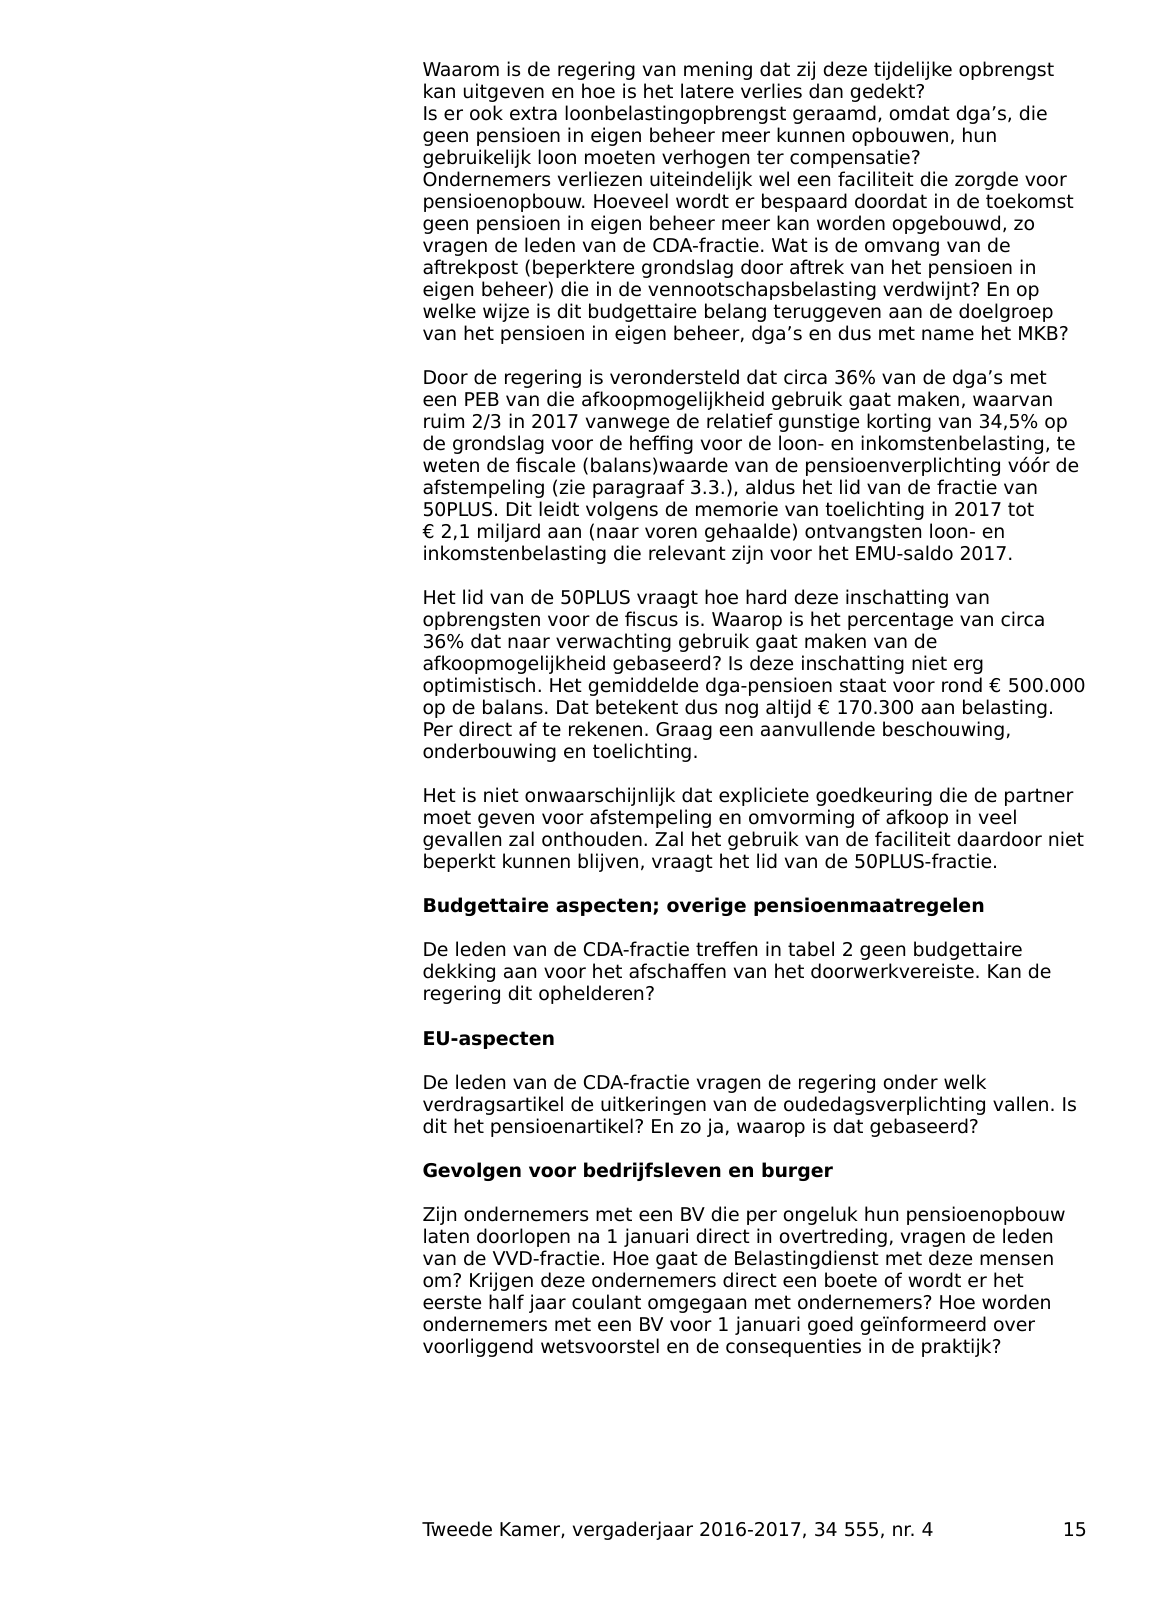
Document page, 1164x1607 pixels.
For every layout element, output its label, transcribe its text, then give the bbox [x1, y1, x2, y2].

text Waarom is de regering van mening dat zij deze tijdelijke opbrengst kan uitgeven en hoe is het latere verlies dan gedekt? [422, 59, 1087, 103]
text Ondernemers verliezen uiteindelijk wel een faciliteit die zorgde voor pensioenopbouw. Hoeveel wordt er bespaard doordat in de toekomst geen pensioen in eigen beheer meer kan worden opgebouwd, zo vragen de leden van de CDA-fractie. Wat is de omvang van de aftrekpost (beperktere grondslag door aftrek van het pensioen in eigen beheer) die in de vennootschapsbelasting verdwijnt? En op welke wijze is dit budgettaire belang teruggeven aan de doelgroep van het pensioen in eigen beheer, dga’s en dus met name het MKB? [422, 169, 1087, 345]
text Het is niet onwaarschijnlijk dat expliciete goedkeuring die de partner moet geven voor afstempeling en omvorming of afkoop in veel gevallen zal onthouden. Zal het gebruik van de faciliteit daardoor niet beperkt kunnen blijven, vraagt het lid van de 50PLUS-fractie. [422, 785, 1087, 873]
text Het lid van de 50PLUS vraagt hoe hard deze inschatting van opbrengsten voor de fiscus is. Waarop is het percentage van circa 36% dat naar verwachting gebruik gaat maken van de afkoopmogelijkheid gebaseerd? Is deze inschatting niet erg optimistisch. Het gemiddelde dga-pensioen staat voor rond € 500.000 op de balans. Dat betekent dus nog altijd € 170.300 aan belasting. Per direct af te rekenen. Graag een aanvullende beschouwing, onderbouwing en toelichting. [422, 587, 1087, 763]
subtitle EU-aspecten [422, 1027, 1087, 1049]
subtitle Budgettaire aspecten; overige pensioenmaatregelen [422, 895, 1087, 917]
text Door de regering is verondersteld dat circa 36% van de dga’s met een PEB van die afkoopmogelijkheid gebruik gaat maken, waarvan ruim 2/3 in 2017 vanwege de relatief gunstige korting van 34,5% op de grondslag voor de heffing voor de loon- en inkomstenbelasting, te weten de fiscale (balans)waarde van de pensioenverplichting vóór de afstempeling (zie paragraaf 3.3.), aldus het lid van de fractie van 50PLUS. Dit leidt volgens de memorie van toelichting in 2017 tot € 2,1 miljard aan (naar voren gehaalde) ontvangsten loon- en inkomstenbelasting die relevant zijn voor het EMU-saldo 2017. [422, 367, 1087, 565]
text De leden van de CDA-fractie vragen de regering onder welk verdragsartikel de uitkeringen van de oudedagsverplichting vallen. Is dit het pensioenartikel? En zo ja, waarop is dat gebaseerd? [422, 1072, 1087, 1137]
subtitle Gevolgen voor bedrijfsleven en burger [422, 1160, 1087, 1182]
text Zijn ondernemers met een BV die per ongeluk hun pensioenopbouw laten doorlopen na 1 januari direct in overtreding, vragen de leden van de VVD-fractie. Hoe gaat de Belastingdienst met deze mensen om? Krijgen deze ondernemers direct een boete of wordt er het eerste half jaar coulant omgegaan met ondernemers? Hoe worden ondernemers met een BV voor 1 januari goed geïnformeerd over voorliggend wetsvoorstel en de consequenties in de praktijk? [422, 1204, 1087, 1358]
text De leden van de CDA-fractie treffen in tabel 2 geen budgettaire dekking aan voor het afschaffen van het doorwerkvereiste. Kan de regering dit ophelderen? [422, 939, 1087, 1005]
text Is er ook extra loonbelastingopbrengst geraamd, omdat dga’s, die geen pensioen in eigen beheer meer kunnen opbouwen, hun gebruikelijk loon moeten verhogen ter compensatie? [422, 103, 1087, 169]
